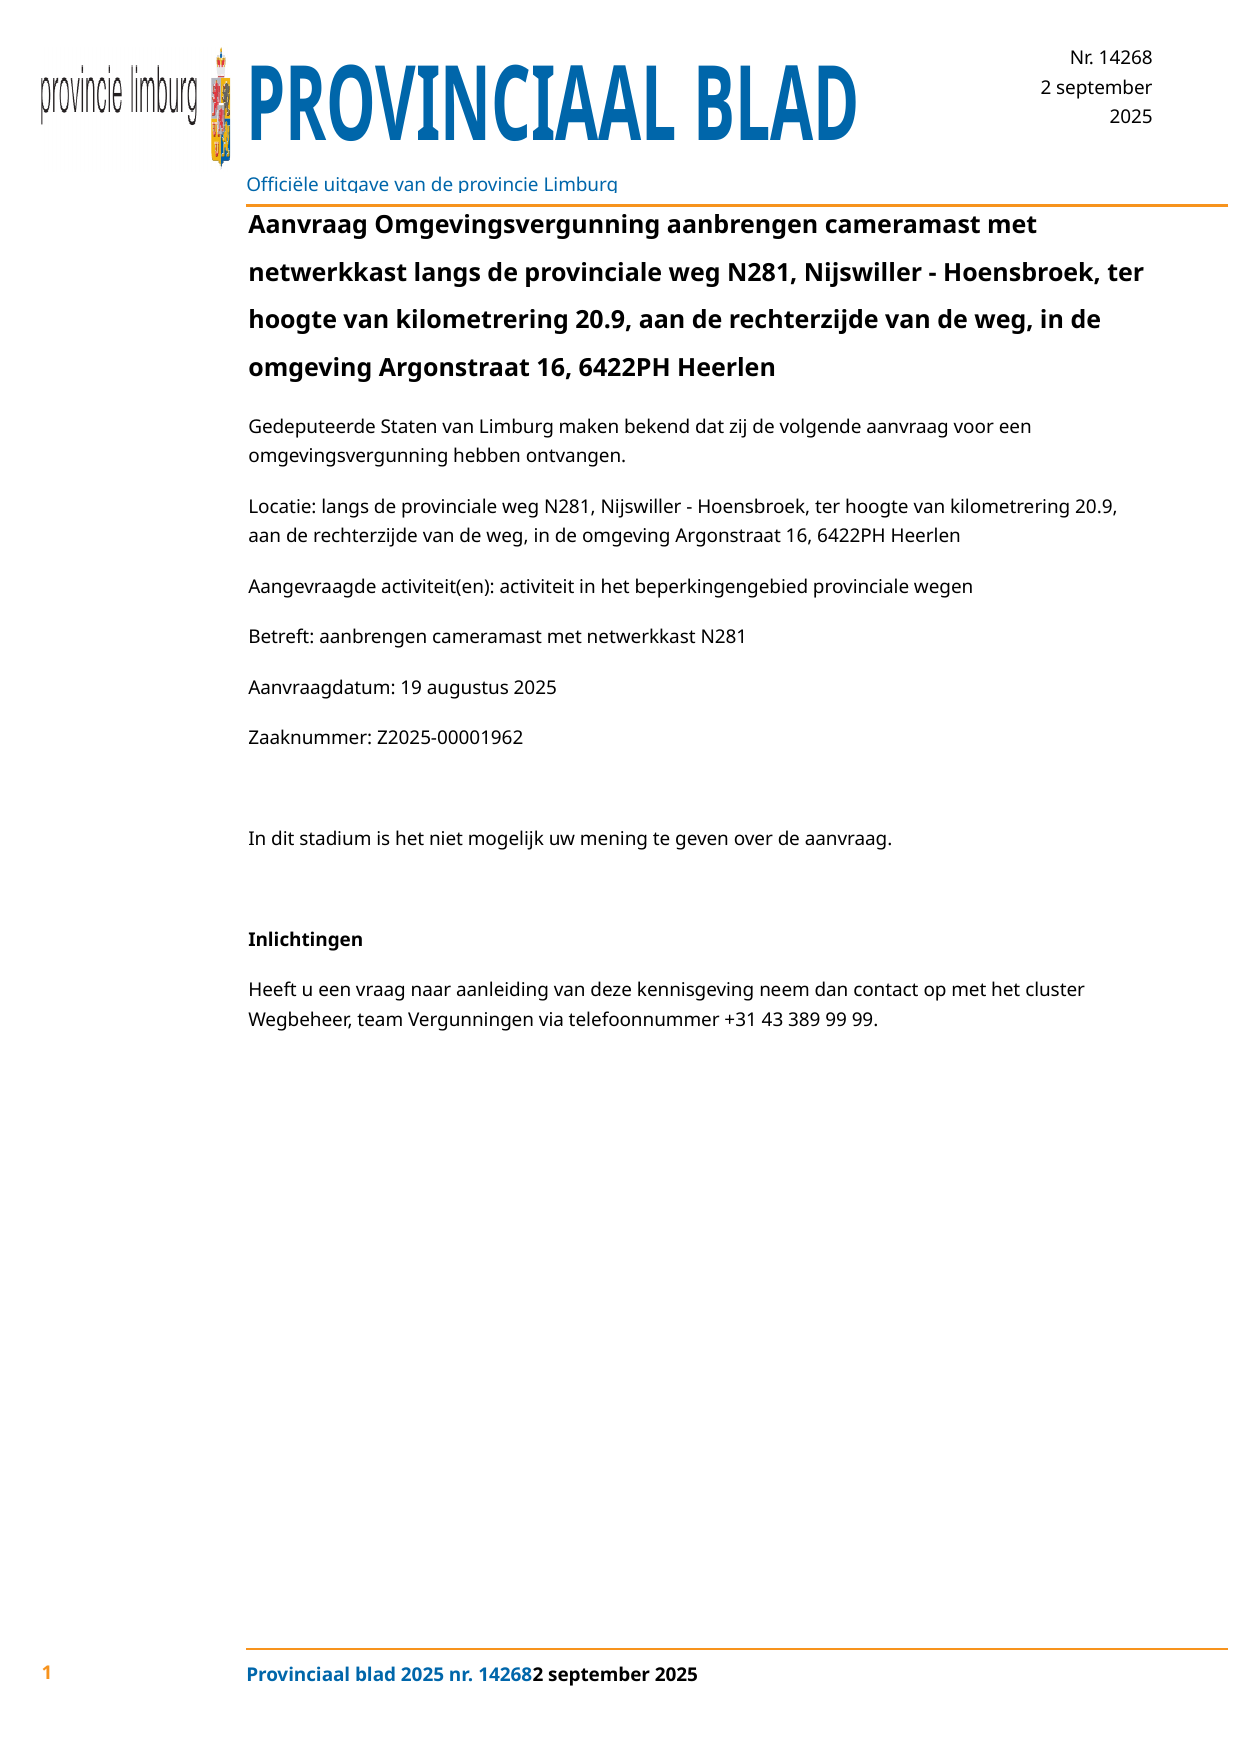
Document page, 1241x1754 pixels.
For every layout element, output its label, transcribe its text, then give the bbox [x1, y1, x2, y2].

text Betreft: aanbrengen cameramast met netwerkkast N281 [248, 623, 1152, 649]
text Gedeputeerde Staten van Limburg maken bekend dat zij de volgende aanvraag voor een omgevingsvergunning hebben ontvangen. [248, 413, 1152, 468]
text Aangevraagde activiteit(en): activiteit in het beperkingengebied provinciale wegen [248, 573, 1152, 599]
text Aanvraag Omgevingsvergunning aanbrengen cameramast met netwerkkast langs de provinciale weg N281, Nijswiller - Hoensbroek, ter hoogte van kilometrering 20.9, aan de rechterzijde van de weg, in de omgeving Argonstraat 16, 6422PH Heerlen [248, 207, 1152, 384]
text Inlichtingen [248, 926, 1152, 952]
picture [41, 47, 231, 172]
text Heeft u een vraag naar aanleiding van deze kennisgeving neem dan contact op met het cluster Wegbeheer, team Vergunningen via telefoonnummer +31 43 389 99 99. [248, 976, 1152, 1032]
text In dit stadium is het niet mogelijk uw mening te geven over de aanvraag. [248, 825, 1152, 851]
text Locatie: langs de provinciale weg N281, Nijswiller - Hoensbroek, ter hoogte van kilometrering 20.9, aan de rechterzijde van de weg, in de omgeving Argonstraat 16, 6422PH Heerlen [248, 493, 1152, 548]
text Aanvraagdatum: 19 augustus 2025 [248, 674, 1152, 700]
text Zaaknummer: Z2025-00001962 [248, 724, 1152, 750]
